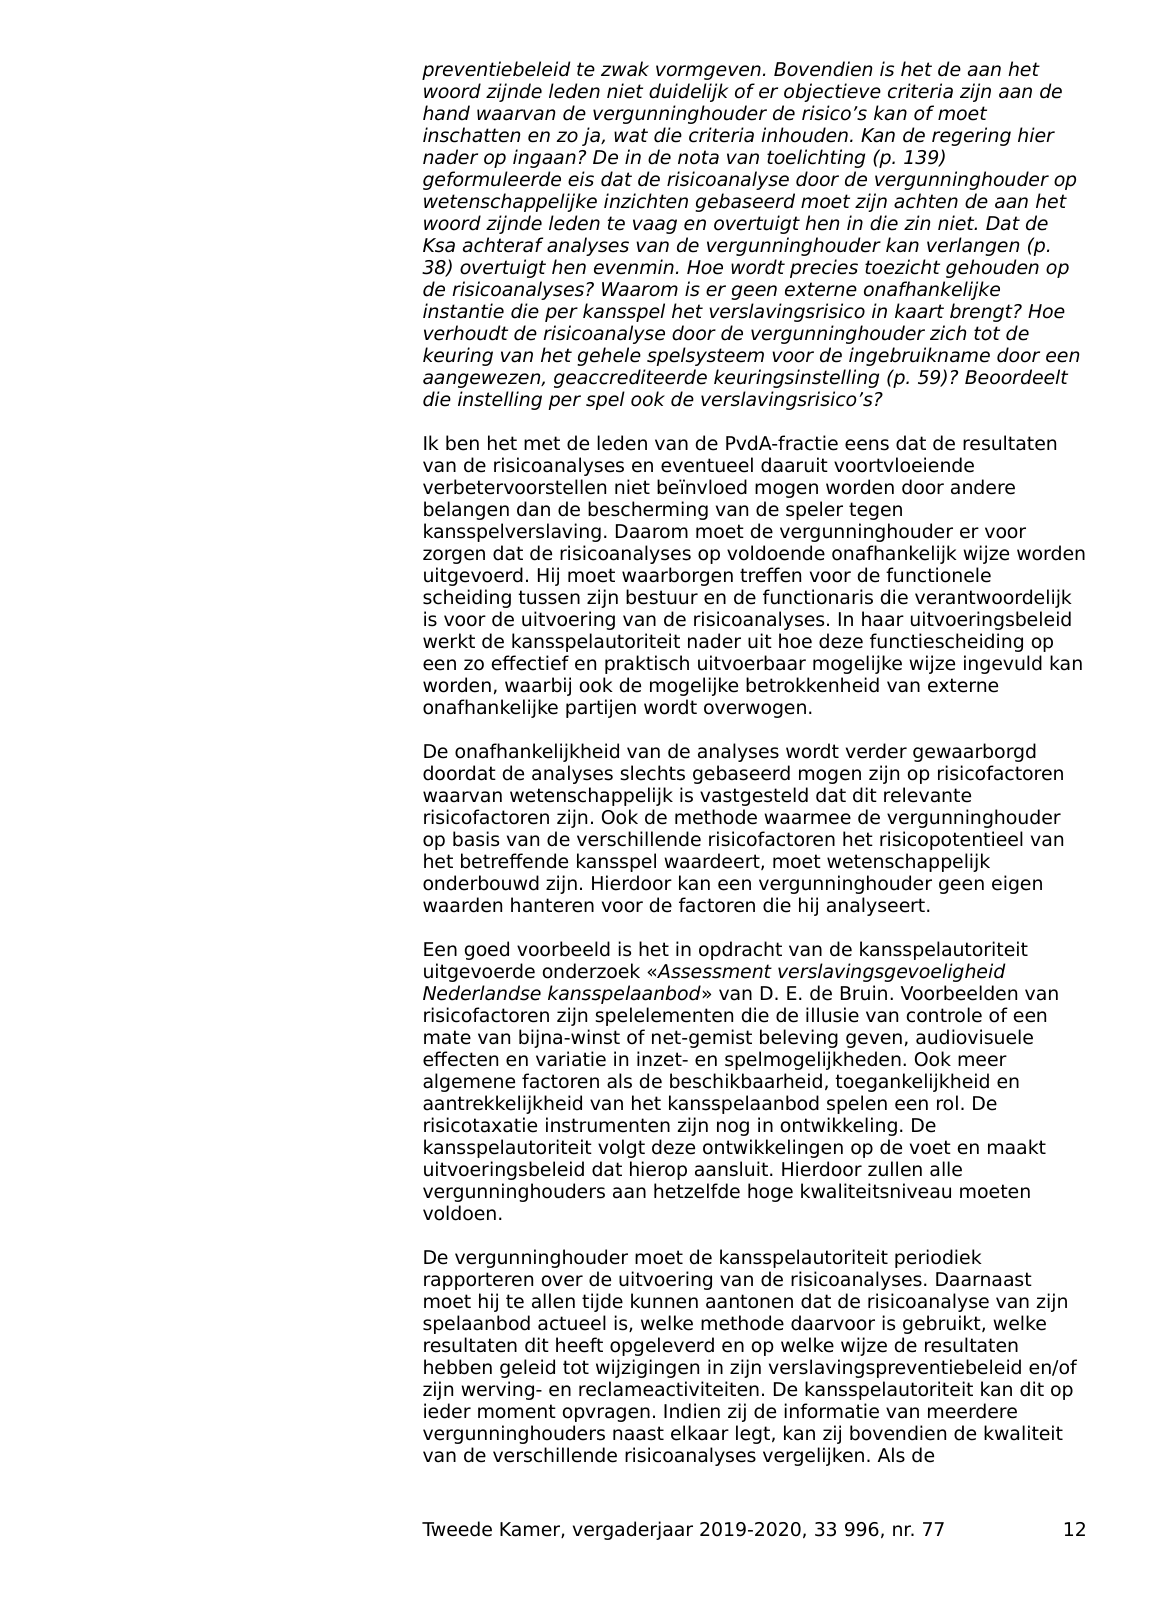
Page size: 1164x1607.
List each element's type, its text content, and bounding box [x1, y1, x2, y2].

text Ik ben het met de leden van de PvdA-fractie eens dat de resultaten van de risicoanalyses en eventueel daaruit voortvloeiende verbetervoorstellen niet beïnvloed mogen worden door andere belangen dan de bescherming van de speler tegen kansspelverslaving. Daarom moet de vergunninghouder er voor zorgen dat de risicoanalyses op voldoende onafhankelijk wijze worden uitgevoerd. Hij moet waarborgen treffen voor de functionele scheiding tussen zijn bestuur en de functionaris die verantwoordelijk is voor de uitvoering van de risicoanalyses. In haar uitvoeringsbeleid werkt de kansspelautoriteit nader uit hoe deze functiescheiding op een zo effectief en praktisch uitvoerbaar mogelijke wijze ingevuld kan worden, waarbij ook de mogelijke betrokkenheid van externe onafhankelijke partijen wordt overwogen. [422, 433, 1087, 719]
text Een goed voorbeeld is het in opdracht van de kansspelautoriteit uitgevoerde onderzoek «Assessment verslavingsgevoeligheid Nederlandse kansspelaanbod» van D. E. de Bruin. Voorbeelden van risicofactoren zijn spelelementen die de illusie van controle of een mate van bijna-winst of net-gemist beleving geven, audiovisuele effecten en variatie in inzet- en spelmogelijkheden. Ook meer algemene factoren als de beschikbaarheid, toegankelijkheid en aantrekkelijkheid van het kansspelaanbod spelen een rol. De risicotaxatie instrumenten zijn nog in ontwikkeling. De kansspelautoriteit volgt deze ontwikkelingen op de voet en maakt uitvoeringsbeleid dat hierop aansluit. Hierdoor zullen alle vergunninghouders aan hetzelfde hoge kwaliteitsniveau moeten voldoen. [422, 939, 1087, 1224]
text De onafhankelijkheid van de analyses wordt verder gewaarborgd doordat de analyses slechts gebaseerd mogen zijn op risicofactoren waarvan wetenschappelijk is vastgesteld dat dit relevante risicofactoren zijn. Ook de methode waarmee de vergunninghouder op basis van de verschillende risicofactoren het risicopotentieel van het betreffende kansspel waardeert, moet wetenschappelijk onderbouwd zijn. Hierdoor kan een vergunninghouder geen eigen waarden hanteren voor de factoren die hij analyseert. [422, 741, 1087, 917]
text preventiebeleid te zwak vormgeven. Bovendien is het de aan het woord zijnde leden niet duidelijk of er objectieve criteria zijn aan de hand waarvan de vergunninghouder de risico’s kan of moet inschatten en zo ja, wat die criteria inhouden. Kan de regering hier nader op ingaan? De in de nota van toelichting (p. 139) geformuleerde eis dat de risicoanalyse door de vergunninghouder op wetenschappelijke inzichten gebaseerd moet zijn achten de aan het woord zijnde leden te vaag en overtuigt hen in die zin niet. Dat de Ksa achteraf analyses van de vergunninghouder kan verlangen (p. 38) overtuigt hen evenmin. Hoe wordt precies toezicht gehouden op de risicoanalyses? Waarom is er geen externe onafhankelijke instantie die per kansspel het verslavingsrisico in kaart brengt? Hoe verhoudt de risicoanalyse door de vergunninghouder zich tot de keuring van het gehele spelsysteem voor de ingebruikname door een aangewezen, geaccrediteerde keuringsinstelling (p. 59)? Beoordeelt die instelling per spel ook de verslavingsrisico’s? [422, 59, 1087, 411]
text De vergunninghouder moet de kansspelautoriteit periodiek rapporteren over de uitvoering van de risicoanalyses. Daarnaast moet hij te allen tijde kunnen aantonen dat de risicoanalyse van zijn spelaanbod actueel is, welke methode daarvoor is gebruikt, welke resultaten dit heeft opgeleverd en op welke wijze de resultaten hebben geleid tot wijzigingen in zijn verslavingspreventiebeleid en/of zijn werving- en reclameactiviteiten. De kansspelautoriteit kan dit op ieder moment opvragen. Indien zij de informatie van meerdere vergunninghouders naast elkaar legt, kan zij bovendien de kwaliteit van de verschillende risicoanalyses vergelijken. Als de [422, 1247, 1087, 1467]
